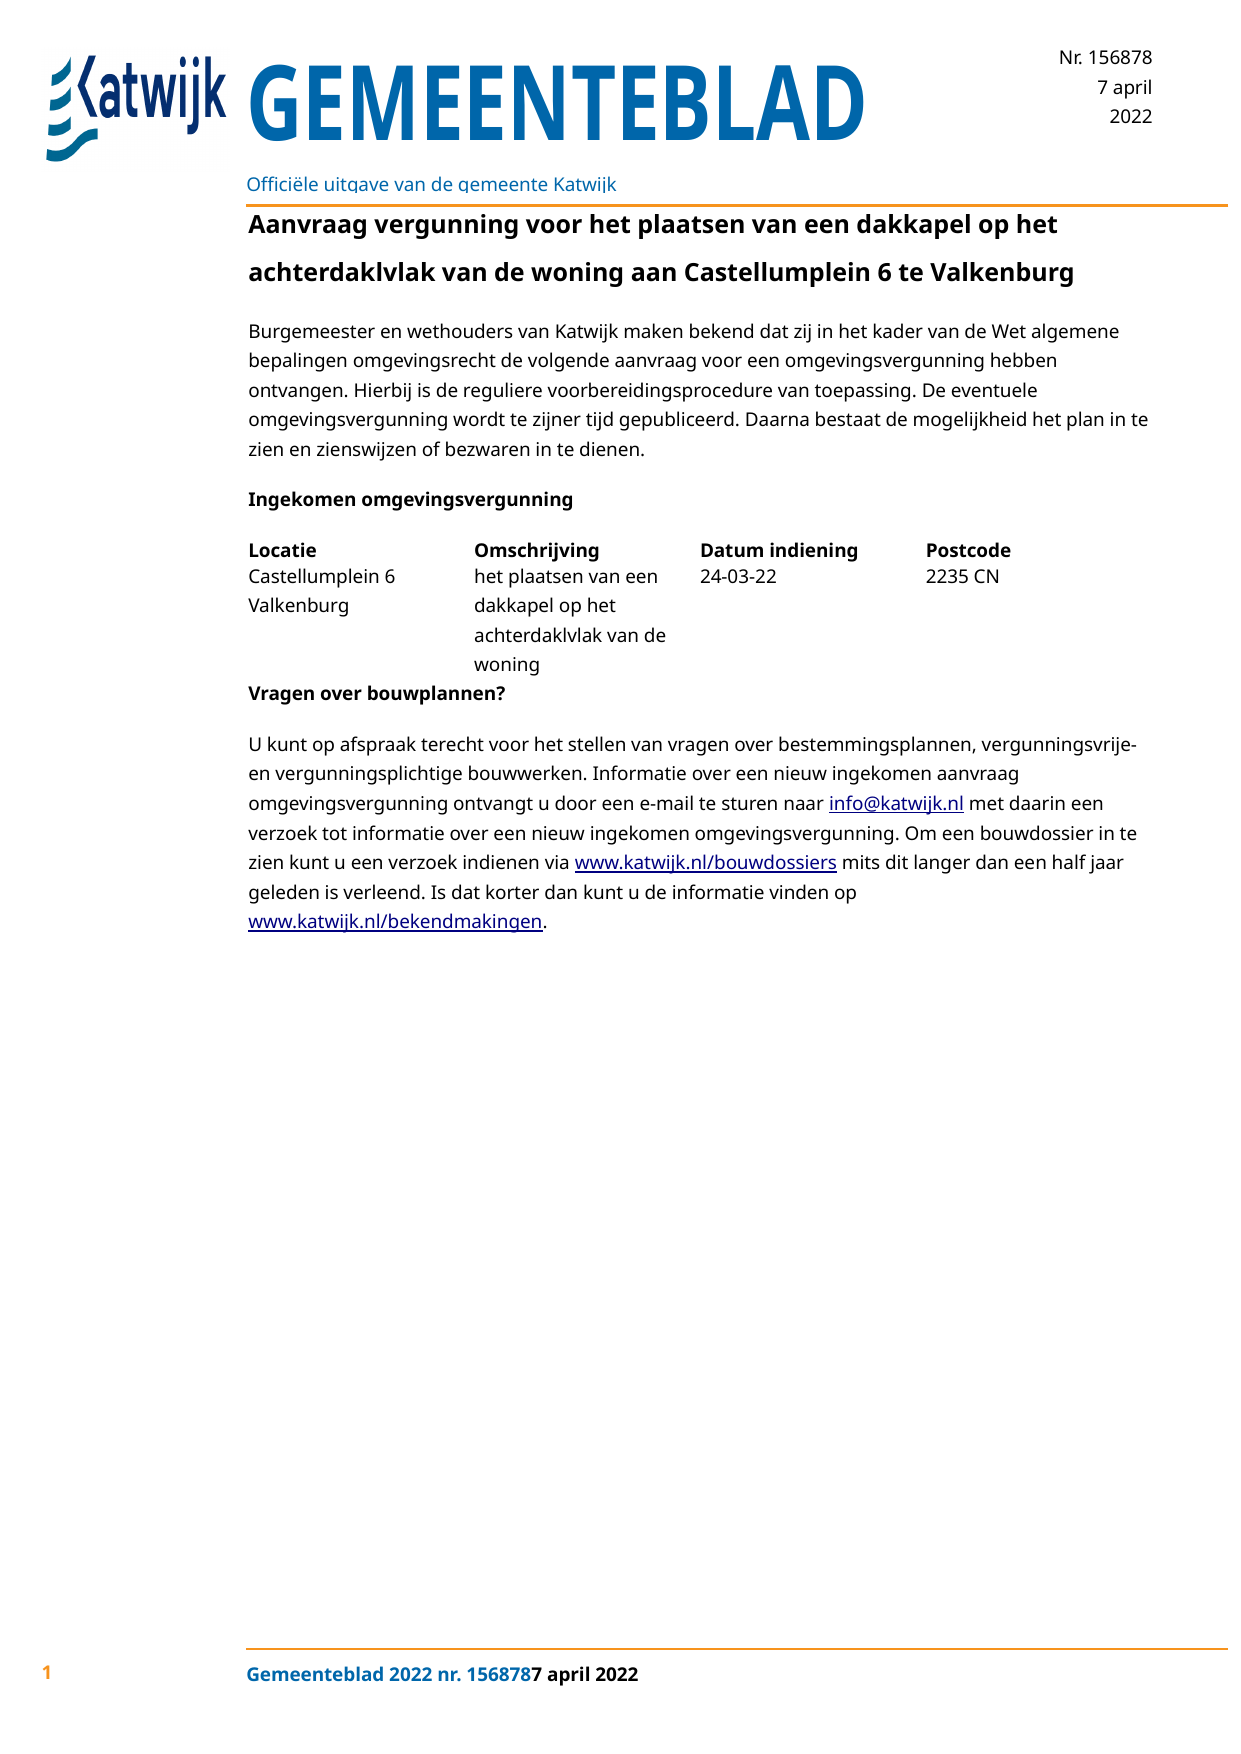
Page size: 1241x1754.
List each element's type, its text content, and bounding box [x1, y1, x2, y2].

text Aanvraag vergunning voor het plaatsen van een dakkapel op het achterdaklvlak van de woning aan Castellumplein 6 te Valkenburg [248, 207, 1152, 288]
table_header Locatie [248, 537, 474, 563]
table_header Datum indiening [700, 537, 926, 563]
text Ingekomen omgevingsvergunning [248, 487, 1152, 512]
table_cell 2235 CN [926, 563, 1152, 677]
text U kunt op afspraak terecht voor het stellen van vragen over bestemmingsplannen, vergunningsvrije- en vergunningsplichtige bouwwerken. Informatie over een nieuw ingekomen aanvraag omgevingsvergunning ontvangt u door een e-mail te sturen naar info@katwijk.nl met daarin een verzoek tot informatie over een nieuw ingekomen omgevingsvergunning. Om een bouwdossier in te zien kunt u een verzoek indienen via www.katwijk.nl/bouwdossiers mits dit langer dan een half jaar geleden is verleend. Is dat korter dan kunt u de informatie vinden op www.katwijk.nl/bekendmakingen. [248, 731, 1152, 934]
table_header Omschrijving [474, 537, 700, 563]
text Vragen over bouwplannen? [248, 681, 1152, 706]
table_cell Castellumplein 6 Valkenburg [248, 563, 474, 677]
table_cell het plaatsen van een dakkapel op het achterdaklvlak van de woning [474, 563, 700, 677]
picture [41, 47, 231, 172]
table_header Postcode [926, 537, 1152, 563]
table_cell 24-03-22 [700, 563, 926, 677]
text Burgemeester en wethouders van Katwijk maken bekend dat zij in het kader van de Wet algemene bepalingen omgevingsrecht de volgende aanvraag voor een omgevingsvergunning hebben ontvangen. Hierbij is de reguliere voorbereidingsprocedure van toepassing. De eventuele omgevingsvergunning wordt te zijner tijd gepubliceerd. Daarna bestaat de mogelijkheid het plan in te zien en zienswijzen of bezwaren in te dienen. [248, 318, 1152, 462]
